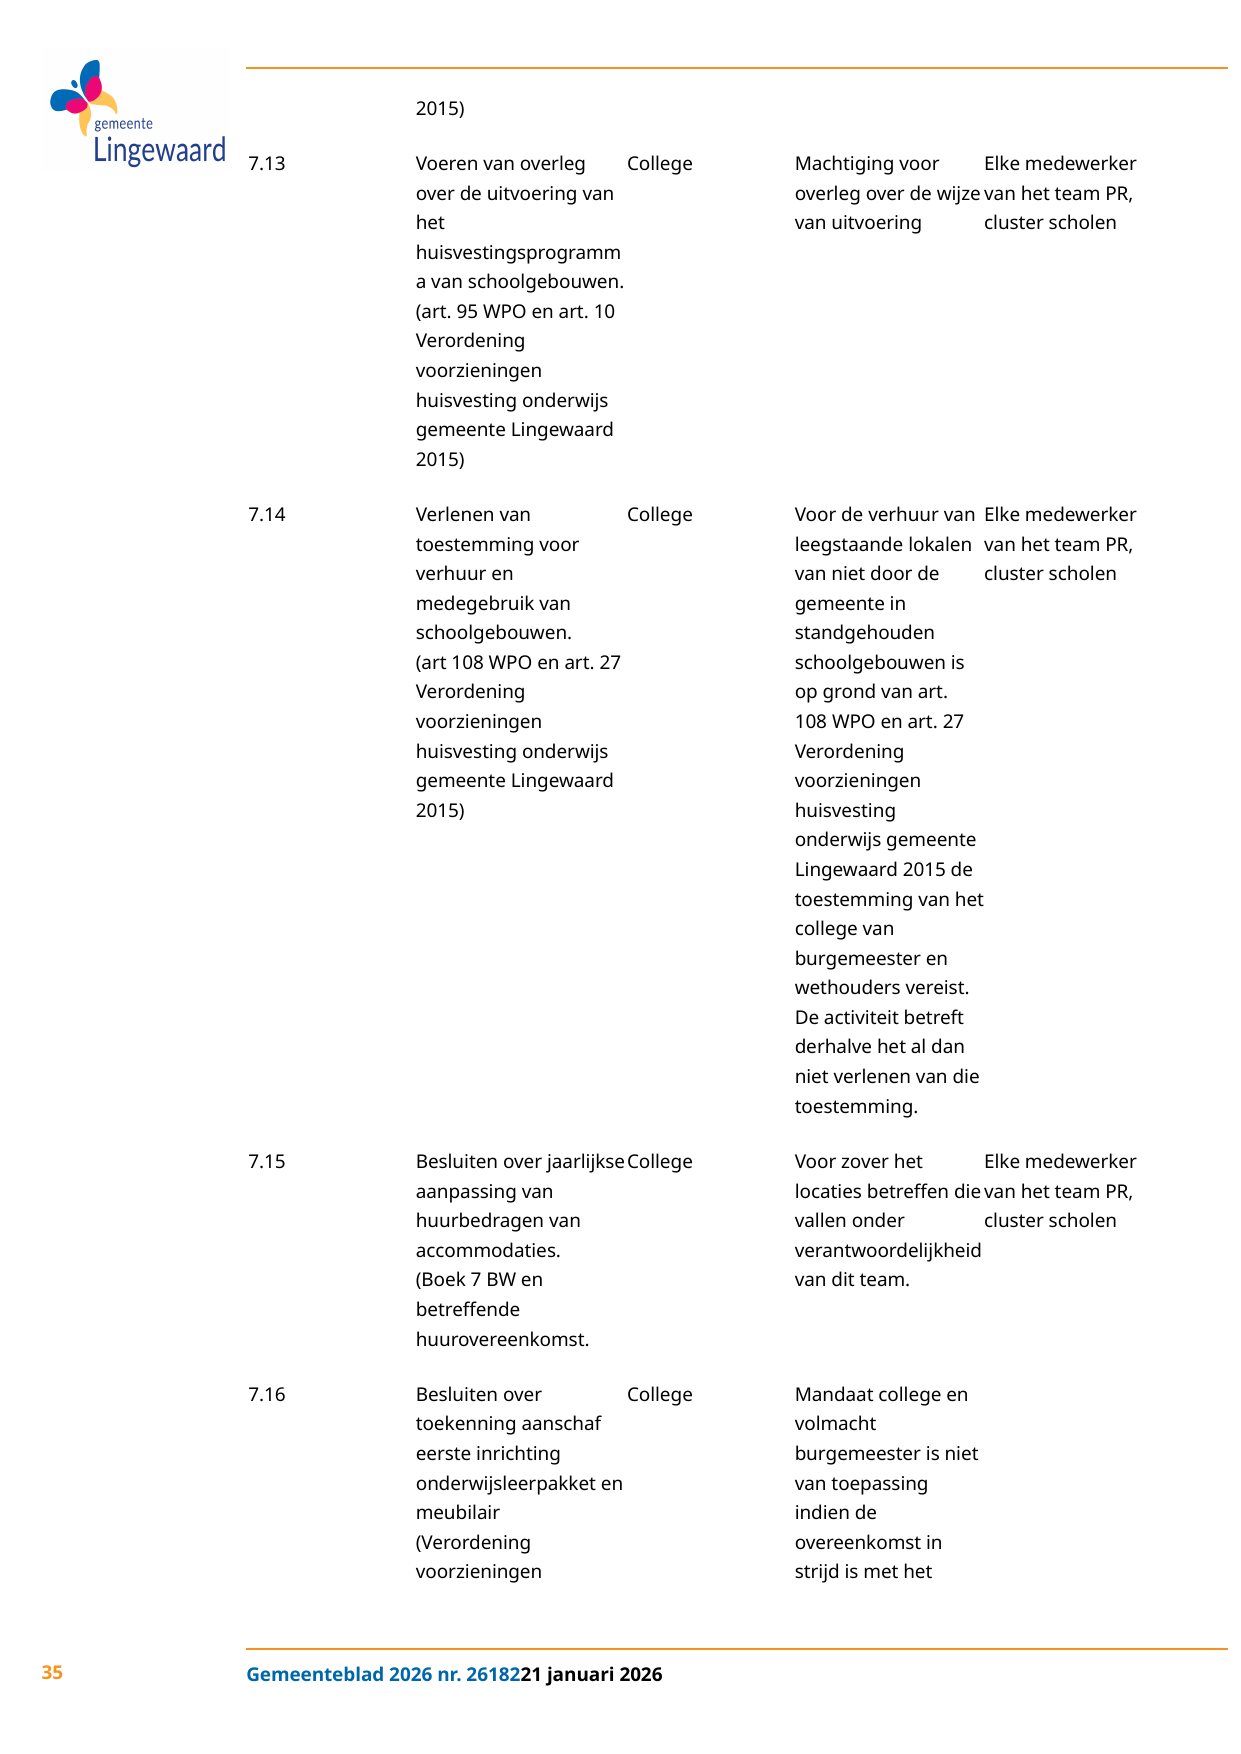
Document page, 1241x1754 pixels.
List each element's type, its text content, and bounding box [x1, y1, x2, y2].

table_cell 7.14 [248, 501, 416, 1148]
table_cell Elke medewerker van het team PR, cluster scholen [984, 501, 1152, 1148]
table_cell College [627, 1381, 794, 1584]
table_cell Mandaat college en volmacht burgemeester is niet van toepassing indien de overeenkomst in strijd is met het [795, 1381, 984, 1584]
table_cell College [627, 1148, 794, 1381]
table_cell 7.16 [248, 1381, 416, 1584]
table_cell Machtiging voor overleg over de wijze van uitvoering [795, 150, 984, 501]
table_cell [248, 95, 416, 150]
table_cell Verlenen van toestemming voor verhuur en medegebruik van schoolgebouwen. (art 108 WPO en art. 27 Verordening voorzieningen huisvesting onderwijs gemeente Lingewaard 2015) [416, 501, 627, 1148]
table_cell Elke medewerker van het team PR, cluster scholen [984, 1148, 1152, 1381]
table_cell 7.13 [248, 150, 416, 501]
table_cell [984, 1381, 1152, 1584]
table_cell [795, 95, 984, 150]
table_cell [984, 95, 1152, 150]
table_cell Elke medewerker van het team PR, cluster scholen [984, 150, 1152, 501]
table_cell [627, 95, 794, 150]
table_cell College [627, 501, 794, 1148]
table_cell 7.15 [248, 1148, 416, 1381]
picture [41, 47, 231, 172]
table_cell Voor de verhuur van leegstaande lokalen van niet door de gemeente in standgehouden schoolgebouwen is op grond van art. 108 WPO en art. 27 Verordening voorzieningen huisvesting onderwijs gemeente Lingewaard 2015 de toestemming van het college van burgemeester en wethouders vereist. De activiteit betreft derhalve het al dan niet verlenen van die toestemming. [795, 501, 984, 1148]
table_cell College [627, 150, 794, 501]
table_cell Besluiten over toekenning aanschaf eerste inrichting onderwijsleerpakket en meubilair (Verordening voorzieningen [416, 1381, 627, 1584]
table_cell Voeren van overleg over de uitvoering van het huisvestingsprogramma van schoolgebouwen. (art. 95 WPO en art. 10 Verordening voorzieningen huisvesting onderwijs gemeente Lingewaard 2015) [416, 150, 627, 501]
table_cell 2015) [416, 95, 627, 150]
table_cell Besluiten over jaarlijkse aanpassing van huurbedragen van accommodaties. (Boek 7 BW en betreffende huurovereenkomst. [416, 1148, 627, 1381]
table_cell Voor zover het locaties betreffen die vallen onder verantwoordelijkheid van dit team. [795, 1148, 984, 1381]
